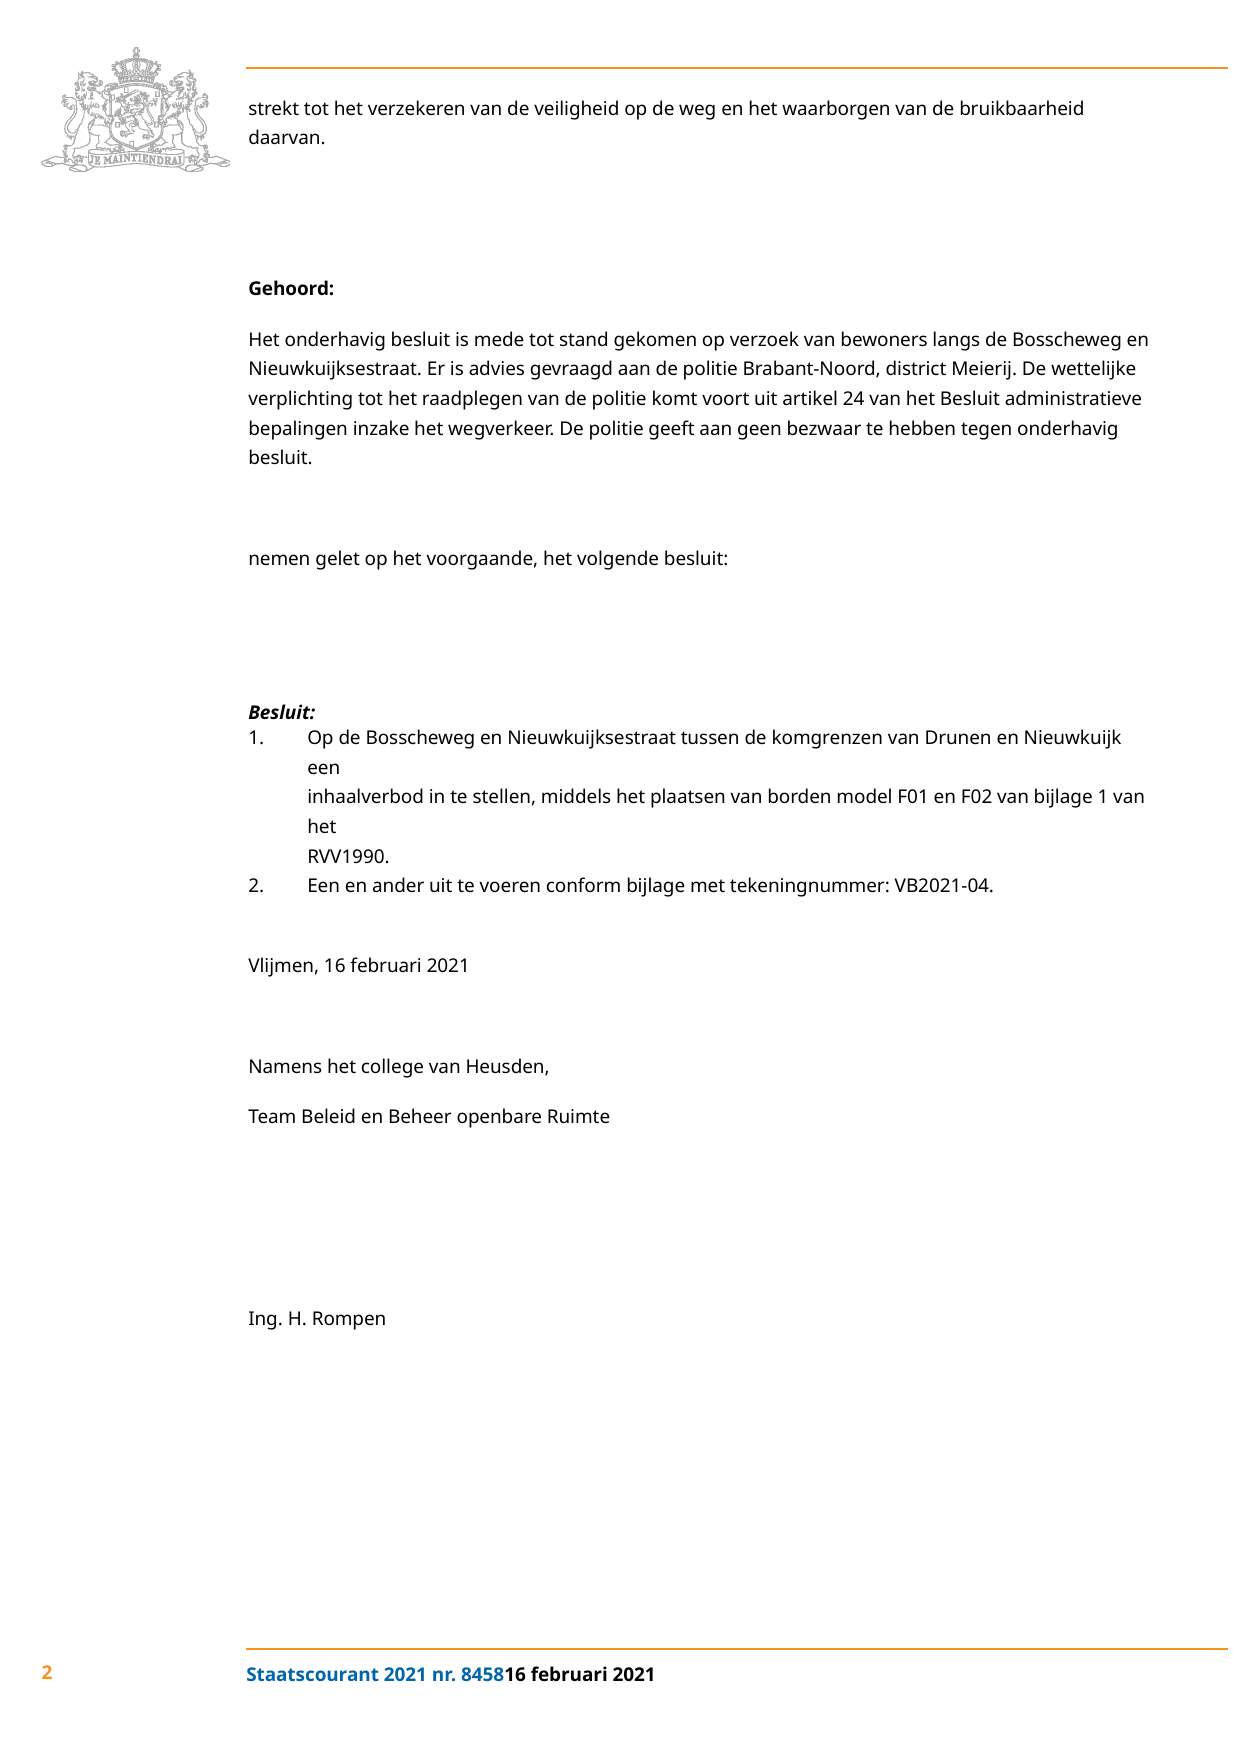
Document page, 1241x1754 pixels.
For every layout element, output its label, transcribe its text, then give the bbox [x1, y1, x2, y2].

list Op de Bosscheweg en Nieuwkuijksestraat tussen de komgrenzen van Drunen en Nieuwkuijk een [248, 724, 1152, 780]
text Ing. H. Rompen [248, 1305, 1152, 1331]
text nemen gelet op het voorgaande, het volgende besluit: [248, 545, 1152, 571]
text Het onderhavig besluit is mede tot stand gekomen op verzoek van bewoners langs de Bosscheweg en Nieuwkuijksestraat. Er is advies gevraagd aan de politie Brabant-Noord, district Meierij. De wettelijke verplichting tot het raadplegen van de politie komt voort uit artikel 24 van het Besluit administratieve bepalingen inzake het wegverkeer. De politie geeft aan geen bezwaar te hebben tegen onderhavig besluit. [248, 326, 1152, 470]
text strekt tot het verzekeren van de veiligheid op de weg en het waarborgen van de bruikbaarheid daarvan. [248, 95, 1152, 150]
text Namens het college van Heusden, [248, 1053, 1152, 1079]
picture [41, 47, 231, 172]
list RVV1990. [248, 843, 1152, 869]
list Een en ander uit te voeren conform bijlage met tekeningnummer: VB2021-04. [248, 872, 1152, 898]
text Team Beleid en Beheer openbare Ruimte [248, 1104, 1152, 1129]
text Gehoord: [248, 276, 1152, 301]
text Besluit: [248, 699, 1152, 724]
text Vlijmen, 16 februari 2021 [248, 952, 1152, 978]
list inhaalverbod in te stellen, middels het plaatsen van borden model F01 en F02 van bijlage 1 van het [248, 784, 1152, 839]
